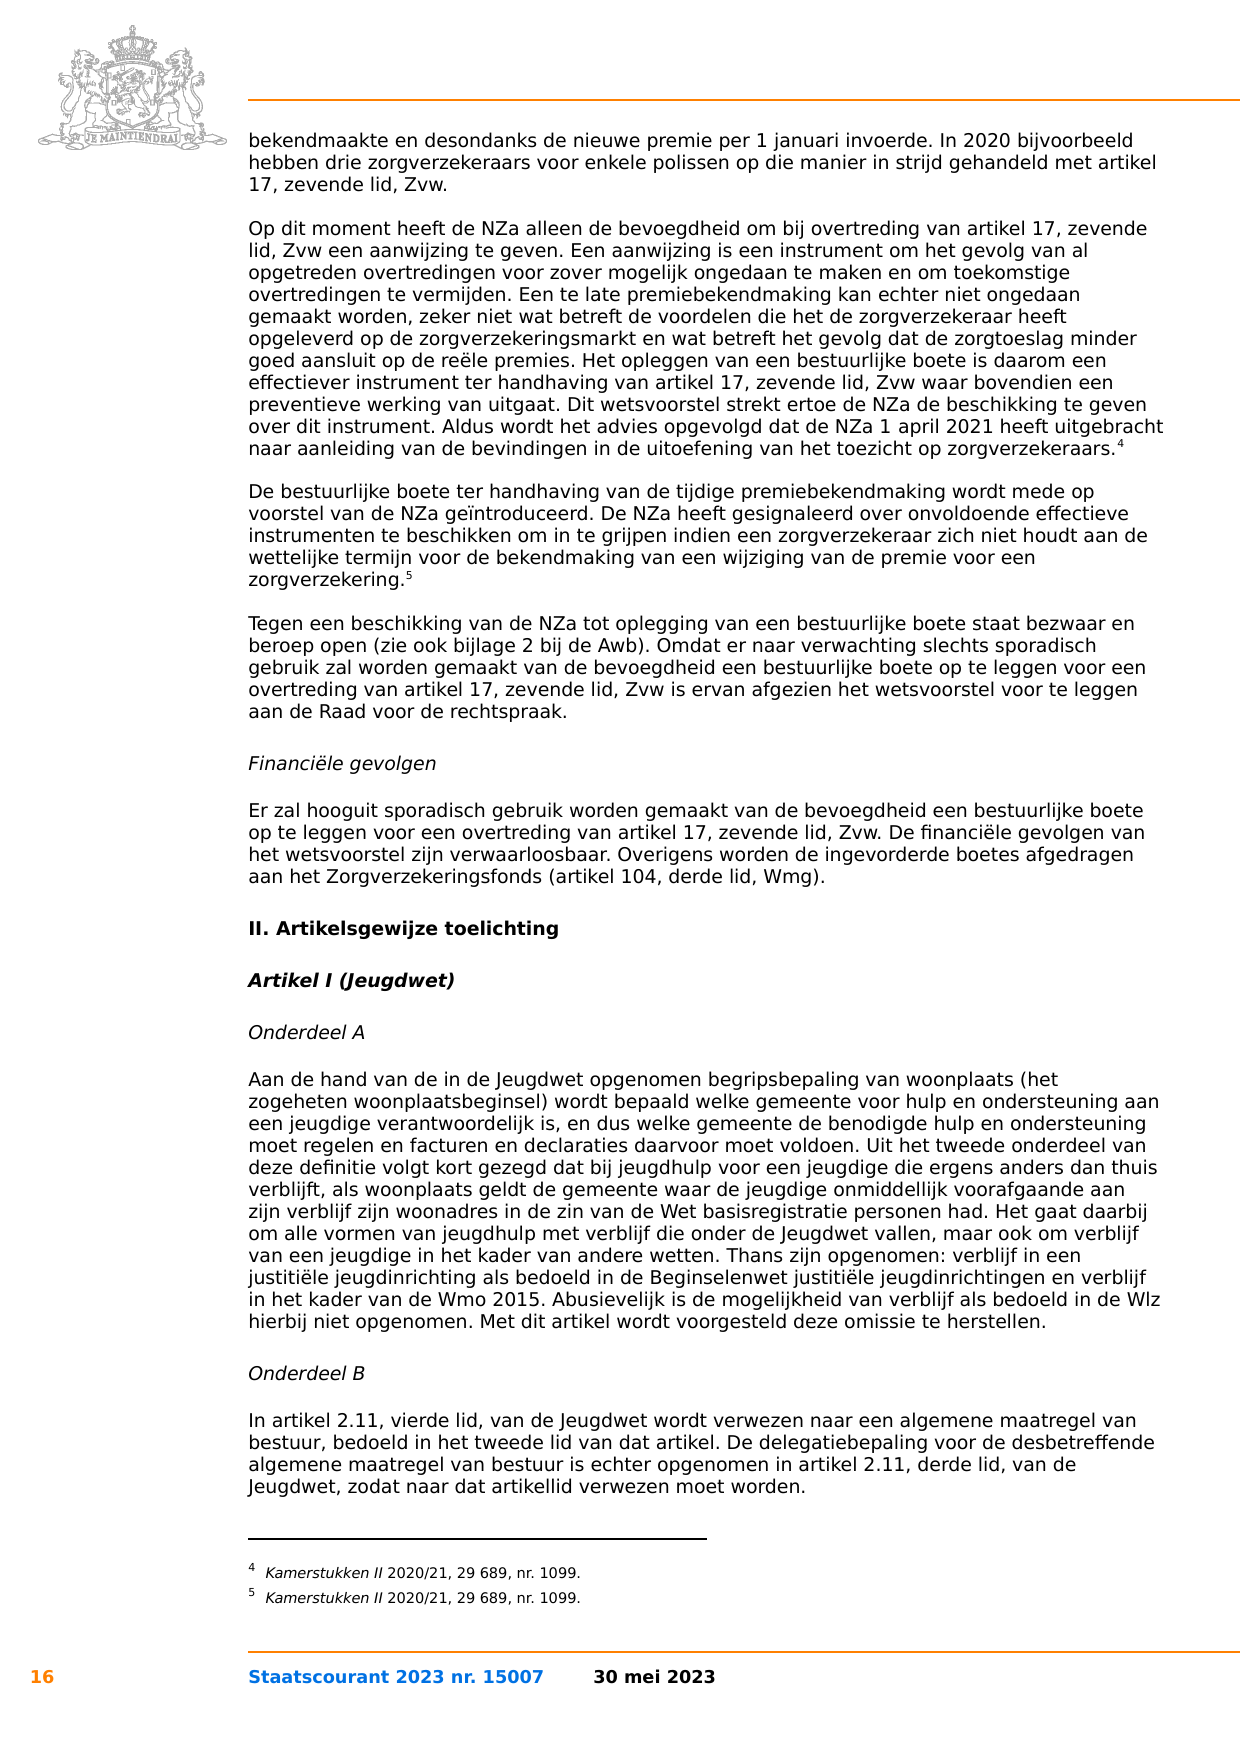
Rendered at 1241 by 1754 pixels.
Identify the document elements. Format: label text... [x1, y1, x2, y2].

subtitle Financiële gevolgen [248, 753, 1163, 775]
text Er zal hooguit sporadisch gebruik worden gemaakt van de bevoegdheid een bestuurlijke boete op te leggen voor een overtreding van artikel 17, zevende lid, Zvw. De financiële gevolgen van het wetsvoorstel zijn verwaarloosbaar. Overigens worden de ingevorderde boetes afgedragen aan het Zorgverzekeringsfonds (artikel 104, derde lid, Wmg). [248, 800, 1163, 888]
text Op dit moment heeft de NZa alleen de bevoegdheid om bij overtreding van artikel 17, zevende lid, Zvw een aanwijzing te geven. Een aanwijzing is een instrument om het gevolg van al opgetreden overtredingen voor zover mogelijk ongedaan te maken en om toekomstige overtredingen te vermijden. Een te late premiebekendmaking kan echter niet ongedaan gemaakt worden, zeker niet wat betreft de voordelen die het de zorgverzekeraar heeft opgeleverd op de zorgverzekeringsmarkt en wat betreft het gevolg dat de zorgtoeslag minder goed aansluit op de reële premies. Het opleggen van een bestuurlijke boete is daarom een effectiever instrument ter handhaving van artikel 17, zevende lid, Zvw waar bovendien een preventieve werking van uitgaat. Dit wetsvoorstel strekt ertoe de NZa de beschikking te geven over dit instrument. Aldus wordt het advies opgevolgd dat de NZa 1 april 2021 heeft uitgebracht naar aanleiding van de bevindingen in de uitoefening van het toezicht op zorgverzekeraars. [248, 218, 1163, 459]
subtitle Onderdeel A [248, 1022, 1163, 1044]
subtitle Artikel I (Jeugdwet) [248, 970, 1163, 992]
picture [38, 25, 227, 150]
text Kamerstukken II 2020/21, 29 689, nr. 1099. [248, 1586, 1163, 1608]
text In artikel 2.11, vierde lid, van de Jeugdwet wordt verwezen naar een algemene maatregel van bestuur, bedoeld in het tweede lid van dat artikel. De delegatiebepaling voor de desbetreffende algemene maatregel van bestuur is echter opgenomen in artikel 2.11, derde lid, van de Jeugdwet, zodat naar dat artikellid verwezen moet worden. [248, 1409, 1163, 1497]
text Aan de hand van de in de Jeugdwet opgenomen begripsbepaling van woonplaats (het zogeheten woonplaatsbeginsel) wordt bepaald welke gemeente voor hulp en ondersteuning aan een jeugdige verantwoordelijk is, en dus welke gemeente de benodigde hulp en ondersteuning moet regelen en facturen en declaraties daarvoor moet voldoen. Uit het tweede onderdeel van deze definitie volgt kort gezegd dat bij jeugdhulp voor een jeugdige die ergens anders dan thuis verblijft, als woonplaats geldt de gemeente waar de jeugdige onmiddellijk voorafgaande aan zijn verblijf zijn woonadres in de zin van de Wet basisregistratie personen had. Het gaat daarbij om alle vormen van jeugdhulp met verblijf die onder de Jeugdwet vallen, maar ook om verblijf van een jeugdige in het kader van andere wetten. Thans zijn opgenomen: verblijf in een justitiële jeugdinrichting als bedoeld in de Beginselenwet justitiële jeugdinrichtingen en verblijf in het kader van de Wmo 2015. Abusievelijk is de mogelijkheid van verblijf als bedoeld in de Wlz hierbij niet opgenomen. Met dit artikel wordt voorgesteld deze omissie te herstellen. [248, 1069, 1163, 1333]
subtitle II. Artikelsgewijze toelichting [248, 918, 1163, 940]
text Kamerstukken II 2020/21, 29 689, nr. 1099. [248, 1561, 1163, 1583]
subtitle Onderdeel B [248, 1363, 1163, 1384]
text Tegen een beschikking van de NZa tot oplegging van een bestuurlijke boete staat bezwaar en beroep open (zie ook bijlage 2 bij de Awb). Omdat er naar verwachting slechts sporadisch gebruik zal worden gemaakt van de bevoegdheid een bestuurlijke boete op te leggen voor een overtreding van artikel 17, zevende lid, Zvw is ervan afgezien het wetsvoorstel voor te leggen aan de Raad voor de rechtspraak. [248, 613, 1163, 723]
text De bestuurlijke boete ter handhaving van de tijdige premiebekendmaking wordt mede op voorstel van de NZa geïntroduceerd. De NZa heeft gesignaleerd over onvoldoende effectieve instrumenten te beschikken om in te grijpen indien een zorgverzekeraar zich niet houdt aan de wettelijke termijn voor de bekendmaking van een wijziging van de premie voor een zorgverzekering. [248, 481, 1163, 591]
text bekendmaakte en desondanks de nieuwe premie per 1 januari invoerde. In 2020 bijvoorbeeld hebben drie zorgverzekeraars voor enkele polissen op die manier in strijd gehandeld met artikel 17, zevende lid, Zvw. [248, 130, 1163, 196]
